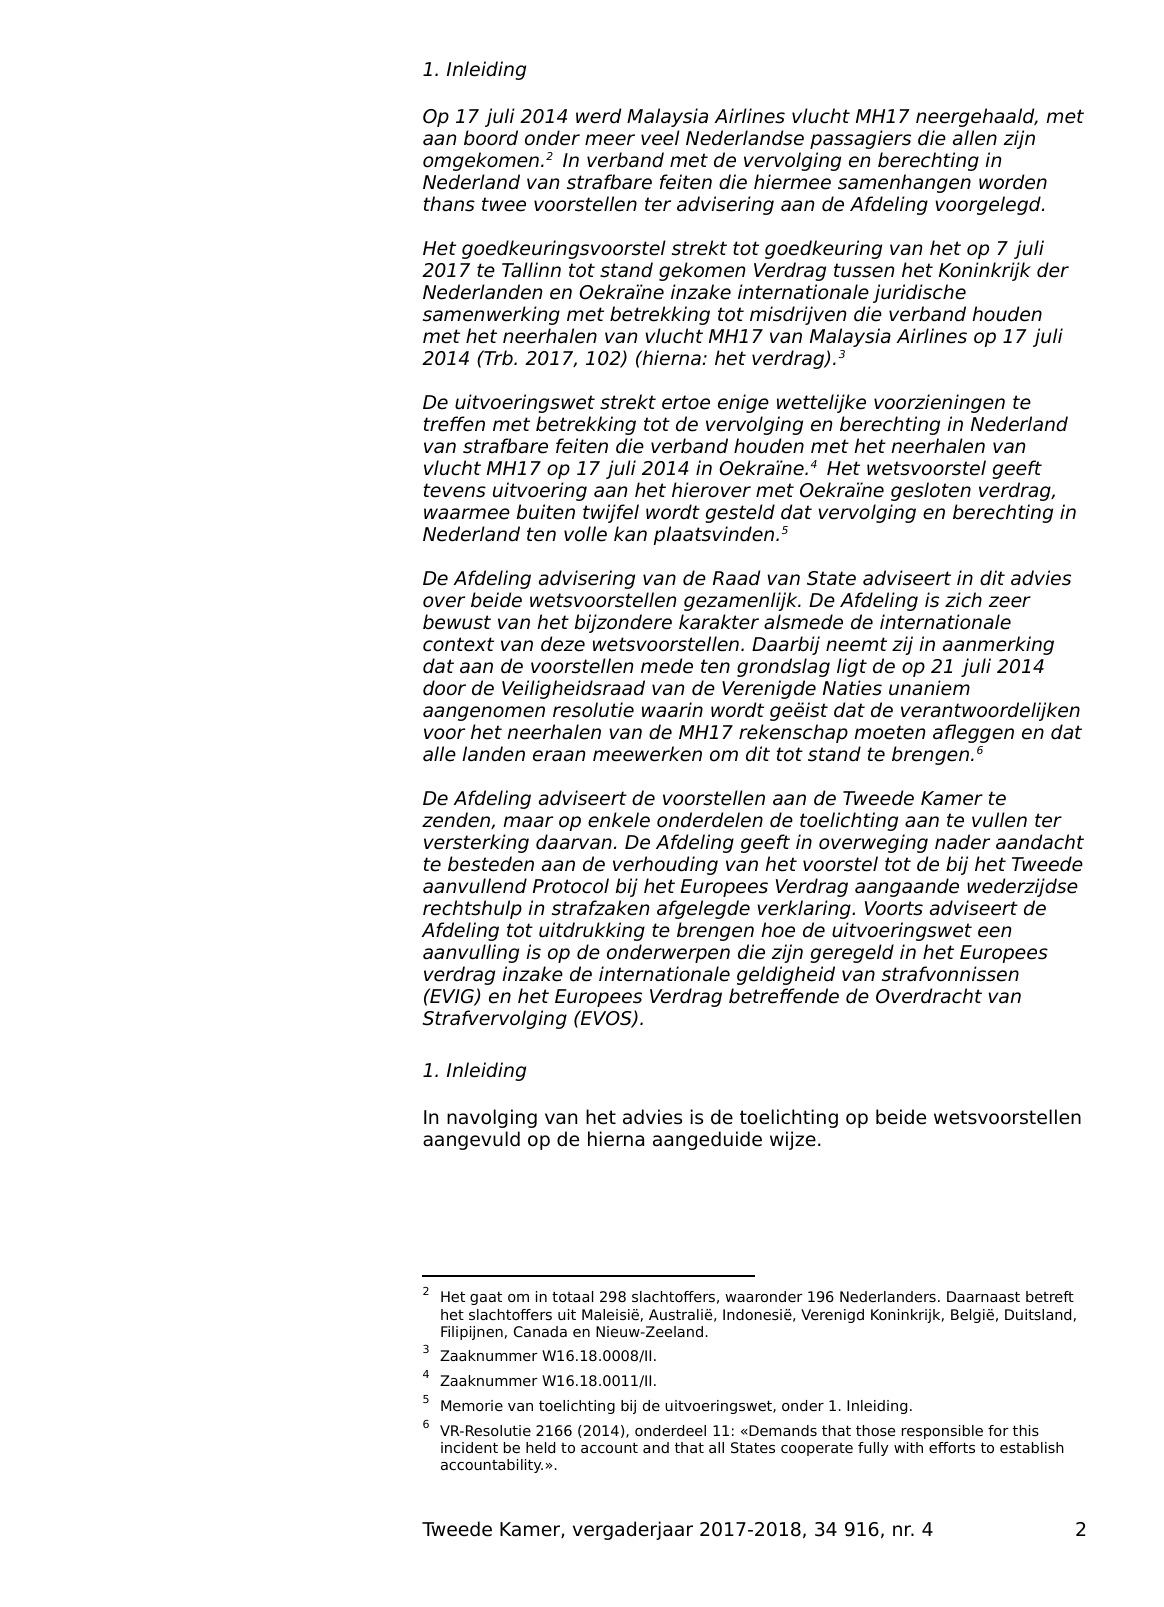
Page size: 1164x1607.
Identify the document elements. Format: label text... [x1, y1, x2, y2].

text VR-Resolutie 2166 (2014), onderdeel 11: «Demands that those responsible for this incident be held to account and that all States cooperate fully with efforts to establish accountability.». [422, 1418, 1087, 1474]
text Zaaknummer W16.18.0011/II. [422, 1368, 1087, 1391]
text Op 17 juli 2014 werd Malaysia Airlines vlucht MH17 neergehaald, met aan boord onder meer veel Nederlandse passagiers die allen zijn omgekomen. In verband met de vervolging en berechting in Nederland van strafbare feiten die hiermee samenhangen worden thans twee voorstellen ter advisering aan de Afdeling voorgelegd. [422, 106, 1087, 216]
text Het gaat om in totaal 298 slachtoffers, waaronder 196 Nederlanders. Daarnaast betreft het slachtoffers uit Maleisië, Australië, Indonesië, Verenigd Koninkrijk, België, Duitsland, Filipijnen, Canada en Nieuw-Zeeland. [422, 1285, 1087, 1341]
text De uitvoeringswet strekt ertoe enige wettelijke voorzieningen te treffen met betrekking tot de vervolging en berechting in Nederland van strafbare feiten die verband houden met het neerhalen van vlucht MH17 op 17 juli 2014 in Oekraïne. Het wetsvoorstel geeft tevens uitvoering aan het hierover met Oekraïne gesloten verdrag, waarmee buiten twijfel wordt gesteld dat vervolging en berechting in Nederland ten volle kan plaatsvinden. [422, 392, 1087, 546]
subtitle 1. Inleiding [422, 1060, 1087, 1082]
text In navolging van het advies is de toelichting op beide wetsvoorstellen aangevuld op de hierna aangeduide wijze. [422, 1107, 1087, 1151]
subtitle 1. Inleiding [422, 59, 1087, 81]
text Zaaknummer W16.18.0008/II. [422, 1343, 1087, 1366]
text De Afdeling advisering van de Raad van State adviseert in dit advies over beide wetsvoorstellen gezamenlijk. De Afdeling is zich zeer bewust van het bijzondere karakter alsmede de internationale context van deze wetsvoorstellen. Daarbij neemt zij in aanmerking dat aan de voorstellen mede ten grondslag ligt de op 21 juli 2014 door de Veiligheidsraad van de Verenigde Naties unaniem aangenomen resolutie waarin wordt geëist dat de verantwoordelijken voor het neerhalen van de MH17 rekenschap moeten afleggen en dat alle landen eraan meewerken om dit tot stand te brengen. [422, 568, 1087, 766]
text Memorie van toelichting bij de uitvoeringswet, onder 1. Inleiding. [422, 1393, 1087, 1416]
text De Afdeling adviseert de voorstellen aan de Tweede Kamer te zenden, maar op enkele onderdelen de toelichting aan te vullen ter versterking daarvan. De Afdeling geeft in overweging nader aandacht te besteden aan de verhouding van het voorstel tot de bij het Tweede aanvullend Protocol bij het Europees Verdrag aangaande wederzijdse rechtshulp in strafzaken afgelegde verklaring. Voorts adviseert de Afdeling tot uitdrukking te brengen hoe de uitvoeringswet een aanvulling is op de onderwerpen die zijn geregeld in het Europees verdrag inzake de internationale geldigheid van strafvonnissen (EVIG) en het Europees Verdrag betreffende de Overdracht van Strafvervolging (EVOS). [422, 788, 1087, 1030]
text Het goedkeuringsvoorstel strekt tot goedkeuring van het op 7 juli 2017 te Tallinn tot stand gekomen Verdrag tussen het Koninkrijk der Nederlanden en Oekraïne inzake internationale juridische samenwerking met betrekking tot misdrijven die verband houden met het neerhalen van vlucht MH17 van Malaysia Airlines op 17 juli 2014 (Trb. 2017, 102) (hierna: het verdrag). [422, 238, 1087, 370]
